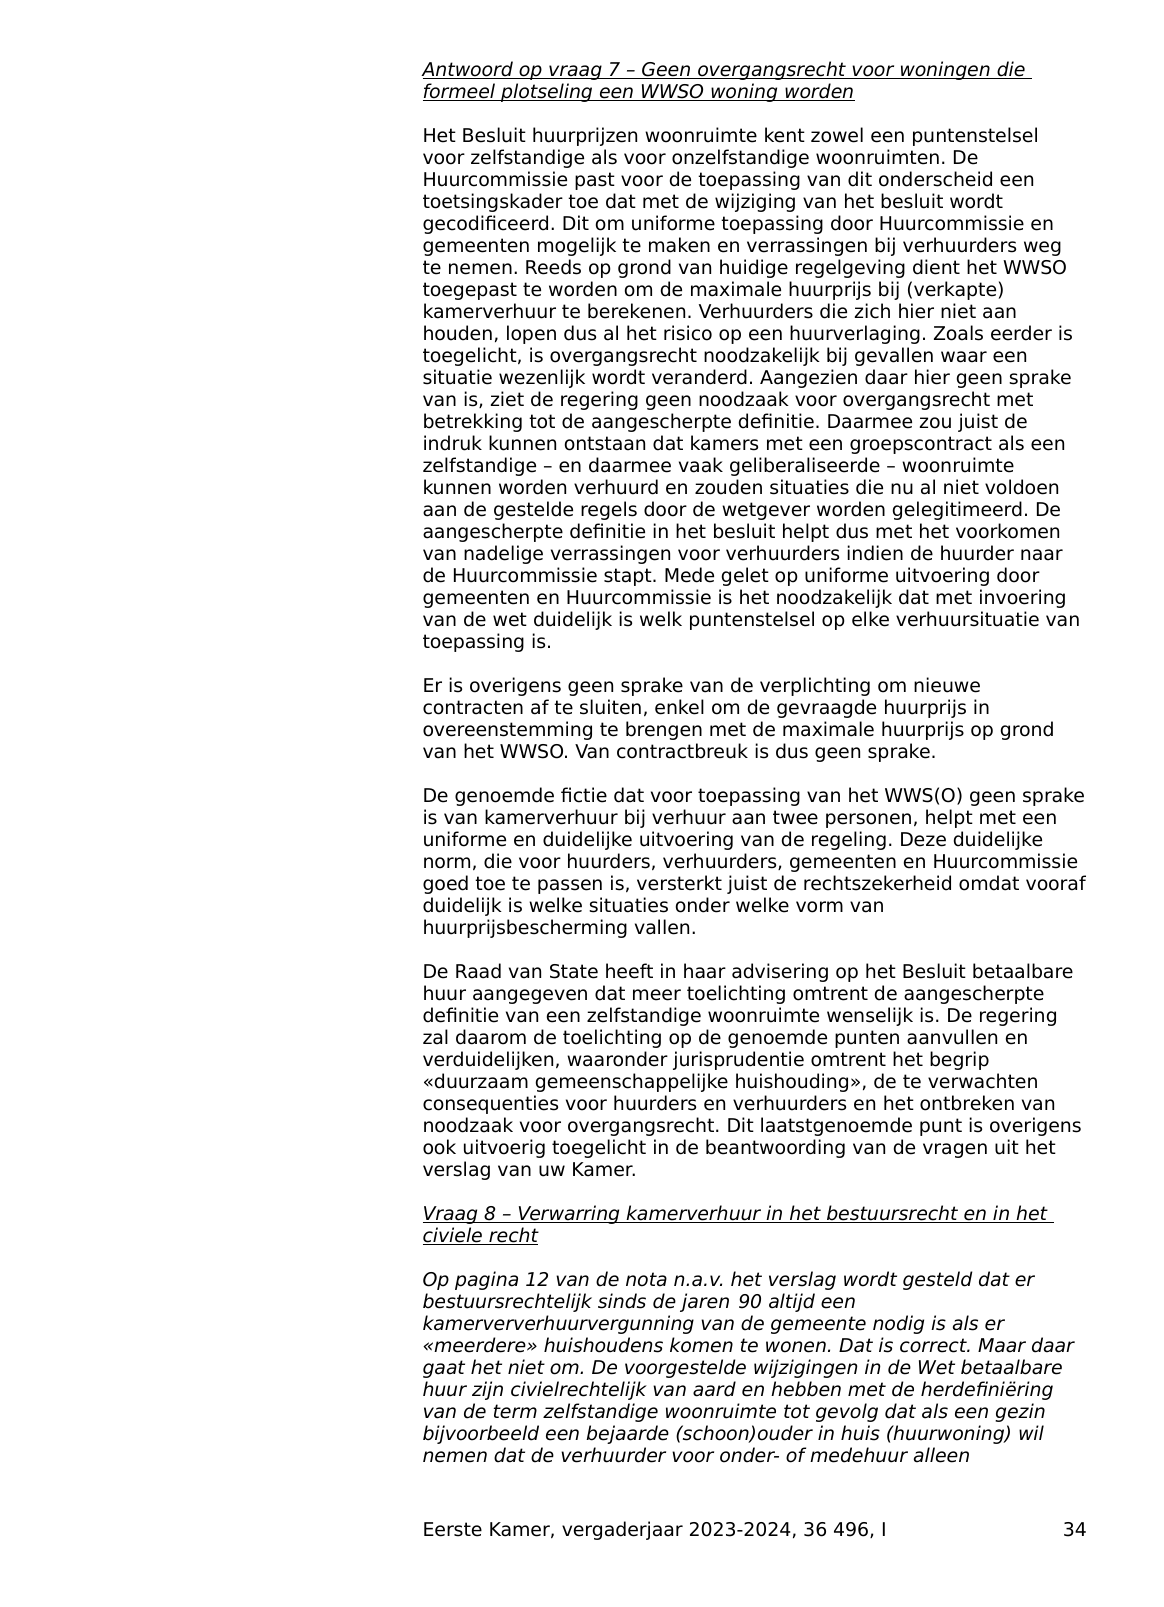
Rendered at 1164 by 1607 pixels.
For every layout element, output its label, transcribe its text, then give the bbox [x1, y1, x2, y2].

text Het Besluit huurprijzen woonruimte kent zowel een puntenstelsel voor zelfstandige als voor onzelfstandige woonruimten. De Huurcommissie past voor de toepassing van dit onderscheid een toetsingskader toe dat met de wijziging van het besluit wordt gecodificeerd. Dit om uniforme toepassing door Huurcommissie en gemeenten mogelijk te maken en verrassingen bij verhuurders weg te nemen. Reeds op grond van huidige regelgeving dient het WWSO toegepast te worden om de maximale huurprijs bij (verkapte) kamerverhuur te berekenen. Verhuurders die zich hier niet aan houden, lopen dus al het risico op een huurverlaging. Zoals eerder is toegelicht, is overgangsrecht noodzakelijk bij gevallen waar een situatie wezenlijk wordt veranderd. Aangezien daar hier geen sprake van is, ziet de regering geen noodzaak voor overgangsrecht met betrekking tot de aangescherpte definitie. Daarmee zou juist de indruk kunnen ontstaan dat kamers met een groepscontract als een zelfstandige – en daarmee vaak geliberaliseerde – woonruimte kunnen worden verhuurd en zouden situaties die nu al niet voldoen aan de gestelde regels door de wetgever worden gelegitimeerd. De aangescherpte definitie in het besluit helpt dus met het voorkomen van nadelige verrassingen voor verhuurders indien de huurder naar de Huurcommissie stapt. Mede gelet op uniforme uitvoering door gemeenten en Huurcommissie is het noodzakelijk dat met invoering van de wet duidelijk is welk puntenstelsel op elke verhuursituatie van toepassing is. [422, 125, 1087, 653]
subtitle Antwoord op vraag 7 – Geen overgangsrecht voor woningen die formeel plotseling een WWSO woning worden [422, 59, 1087, 103]
text Op pagina 12 van de nota n.a.v. het verslag wordt gesteld dat er bestuursrechtelijk sinds de jaren 90 altijd een kamerververhuurvergunning van de gemeente nodig is als er «meerdere» huishoudens komen te wonen. Dat is correct. Maar daar gaat het niet om. De voorgestelde wijzigingen in de Wet betaalbare huur zijn civielrechtelijk van aard en hebben met de herdefiniëring van de term zelfstandige woonruimte tot gevolg dat als een gezin bijvoorbeeld een bejaarde (schoon)ouder in huis (huurwoning) wil nemen dat de verhuurder voor onder- of medehuur alleen [422, 1269, 1087, 1467]
subtitle Vraag 8 – Verwarring kamerverhuur in het bestuursrecht en in het civiele recht [422, 1203, 1087, 1247]
text De Raad van State heeft in haar advisering op het Besluit betaalbare huur aangegeven dat meer toelichting omtrent de aangescherpte definitie van een zelfstandige woonruimte wenselijk is. De regering zal daarom de toelichting op de genoemde punten aanvullen en verduidelijken, waaronder jurisprudentie omtrent het begrip «duurzaam gemeenschappelijke huishouding», de te verwachten consequenties voor huurders en verhuurders en het ontbreken van noodzaak voor overgangsrecht. Dit laatstgenoemde punt is overigens ook uitvoerig toegelicht in de beantwoording van de vragen uit het verslag van uw Kamer. [422, 961, 1087, 1181]
text Er is overigens geen sprake van de verplichting om nieuwe contracten af te sluiten, enkel om de gevraagde huurprijs in overeenstemming te brengen met de maximale huurprijs op grond van het WWSO. Van contractbreuk is dus geen sprake. [422, 675, 1087, 763]
text De genoemde fictie dat voor toepassing van het WWS(O) geen sprake is van kamerverhuur bij verhuur aan twee personen, helpt met een uniforme en duidelijke uitvoering van de regeling. Deze duidelijke norm, die voor huurders, verhuurders, gemeenten en Huurcommissie goed toe te passen is, versterkt juist de rechtszekerheid omdat vooraf duidelijk is welke situaties onder welke vorm van huurprijsbescherming vallen. [422, 785, 1087, 939]
